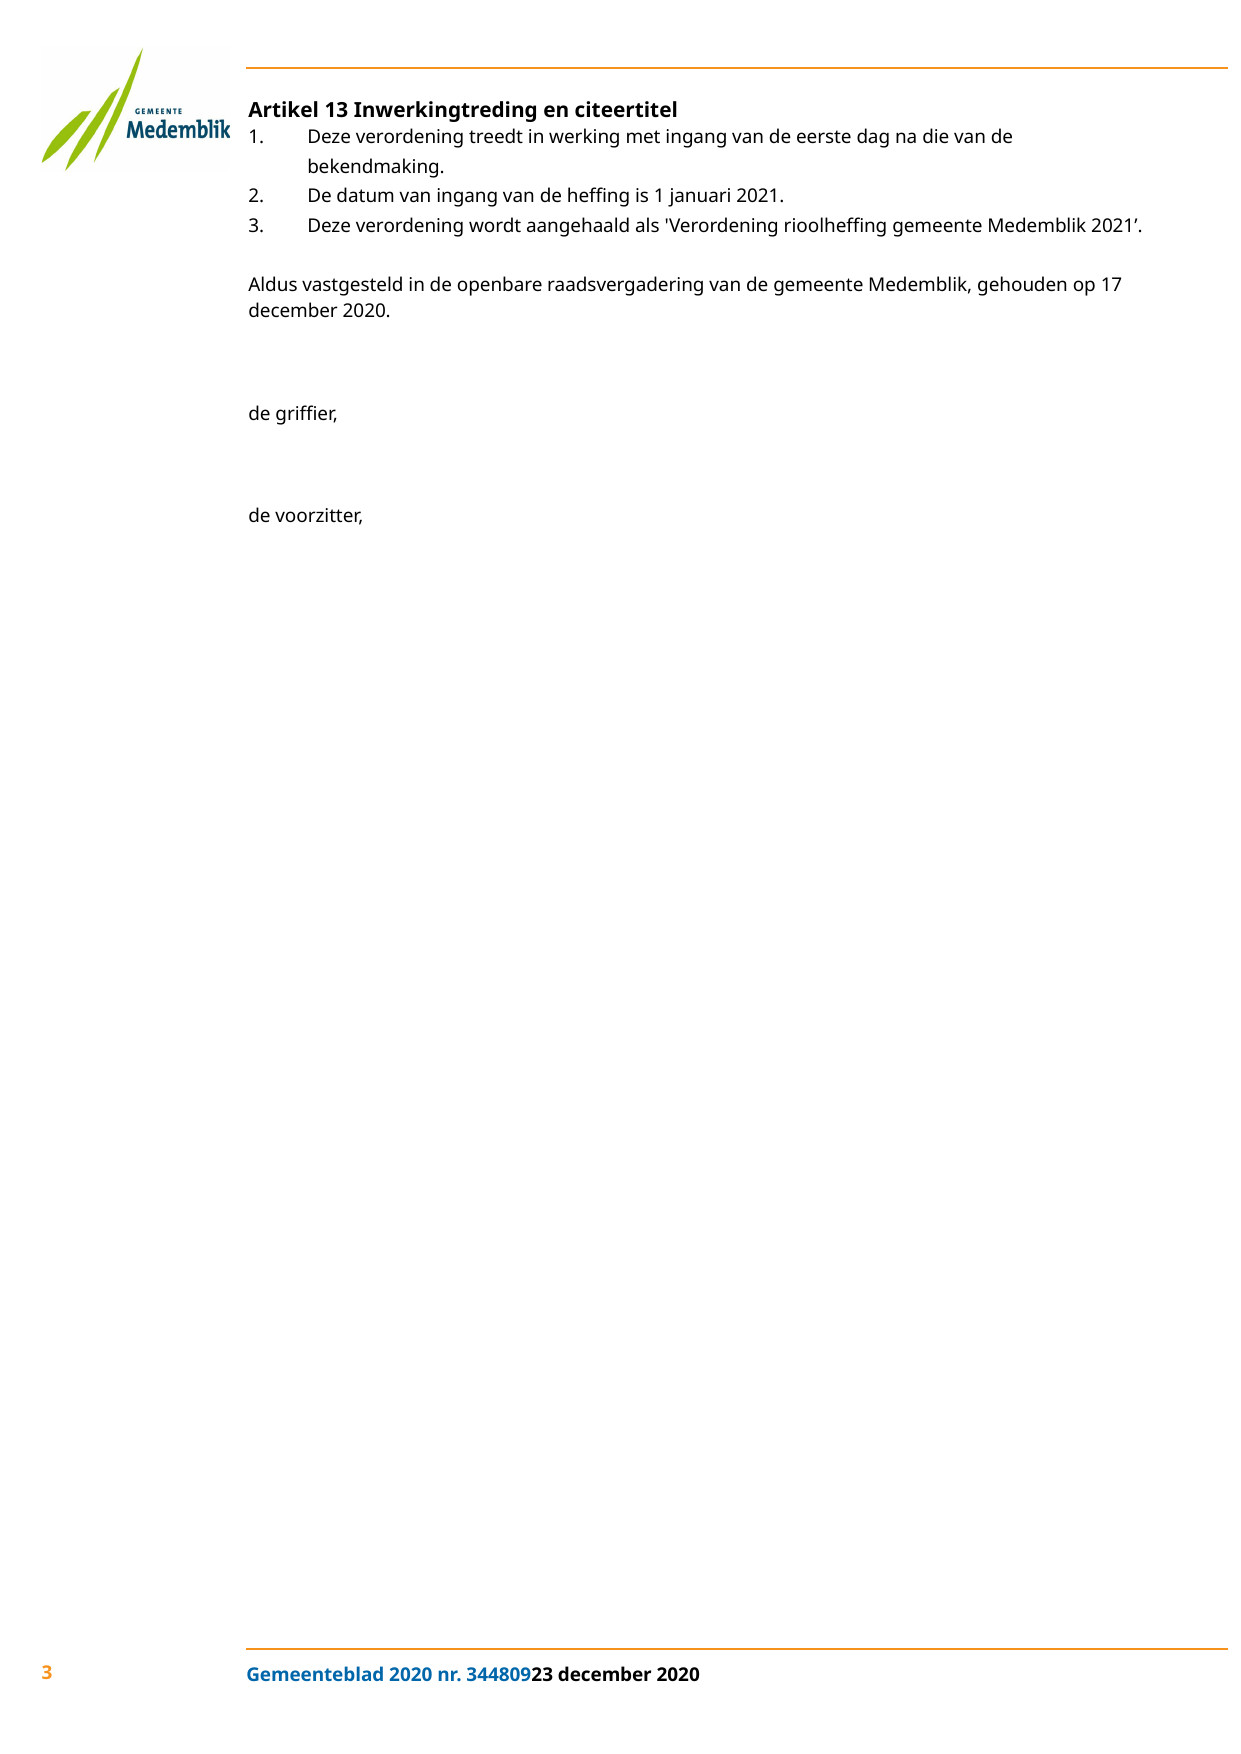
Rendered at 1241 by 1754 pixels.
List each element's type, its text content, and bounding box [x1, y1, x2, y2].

text de voorzitter, [248, 503, 1152, 528]
text de griffier, [248, 400, 1152, 426]
text Artikel 13 Inwerkingtreding en citeertitel [248, 95, 1152, 123]
list Deze verordening treedt in werking met ingang van de eerste dag na die van de bekendmaking. [248, 123, 1152, 178]
picture [41, 47, 231, 172]
list De datum van ingang van de heffing is 1 januari 2021. [248, 182, 1152, 208]
list Deze verordening wordt aangehaald als 'Verordening rioolheffing gemeente Medemblik 2021’. [248, 212, 1152, 238]
text Aldus vastgesteld in de openbare raadsvergadering van de gemeente Medemblik, gehouden op 17 december 2020. [248, 271, 1152, 323]
